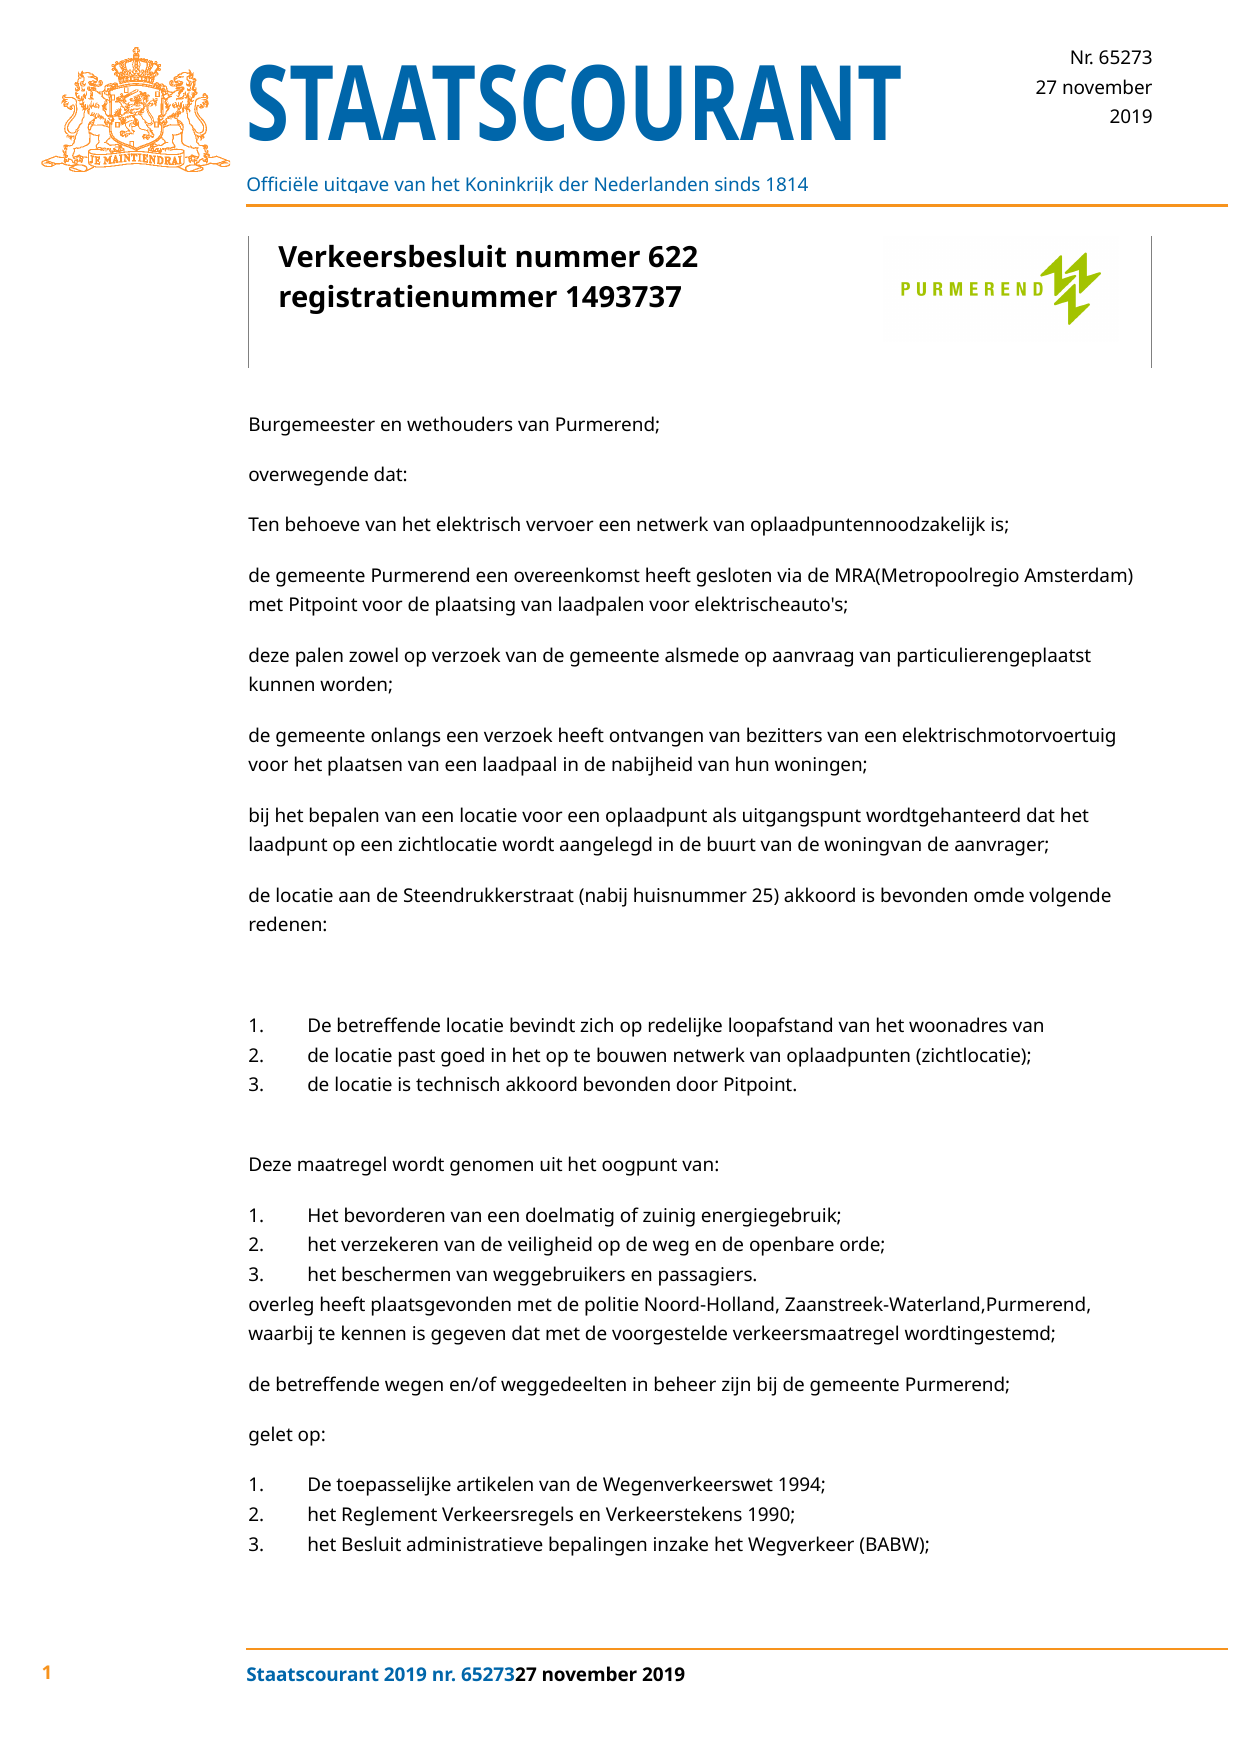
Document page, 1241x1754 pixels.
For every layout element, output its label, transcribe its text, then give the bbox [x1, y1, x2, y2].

list het Reglement Verkeersregels en Verkeerstekens 1990; [248, 1501, 1152, 1527]
list de locatie is technisch akkoord bevonden door Pitpoint. [248, 1072, 1152, 1097]
text overleg heeft plaatsgevonden met de politie Noord-Holland, Zaanstreek-Waterland,Purmerend, waarbij te kennen is gegeven dat met de voorgestelde verkeersmaatregel wordtingestemd; [248, 1291, 1152, 1346]
text Ten behoeve van het elektrisch vervoer een netwerk van oplaadpuntennoodzakelijk is; [248, 512, 1152, 537]
text de locatie aan de Steendrukkerstraat (nabij huisnummer 25) akkoord is bevonden omde volgende redenen: [248, 882, 1152, 937]
text de betreffende wegen en/of weggedeelten in beheer zijn bij de gemeente Purmerend; [248, 1371, 1152, 1397]
list het Besluit administratieve bepalingen inzake het Wegverkeer (BABW); [248, 1531, 1152, 1557]
list het verzekeren van de veiligheid op de weg en de openbare orde; [248, 1232, 1152, 1257]
picture [41, 47, 231, 172]
text bij het bepalen van een locatie voor een oplaadpunt als uitgangspunt wordtgehanteerd dat het laadpunt op een zichtlocatie wordt aangelegd in de buurt van de woningvan de aanvrager; [248, 802, 1152, 857]
table_header [850, 236, 1151, 368]
list De betreffende locatie bevindt zich op redelijke loopafstand van het woonadres van [248, 1012, 1152, 1038]
list Het bevorderen van een doelmatig of zuinig energiegebruik; [248, 1202, 1152, 1228]
text de gemeente Purmerend een overeenkomst heeft gesloten via de MRA(Metropoolregio Amsterdam) met Pitpoint voor de plaatsing van laadpalen voor elektrischeauto's; [248, 562, 1152, 617]
text de gemeente onlangs een verzoek heeft ontvangen van bezitters van een elektrischmotorvoertuig voor het plaatsen van een laadpaal in de nabijheid van hun woningen; [248, 722, 1152, 777]
list het beschermen van weggebruikers en passagiers. [248, 1261, 1152, 1287]
table_header Verkeersbesluit nummer 622 registratienummer 1493737 [249, 236, 850, 368]
picture [882, 236, 1119, 342]
list de locatie past goed in het op te bouwen netwerk van oplaadpunten (zichtlocatie); [248, 1042, 1152, 1068]
text Burgemeester en wethouders van Purmerend; [248, 411, 1152, 437]
text gelet op: [248, 1421, 1152, 1447]
text Deze maatregel wordt genomen uit het oogpunt van: [248, 1152, 1152, 1177]
text deze palen zowel op verzoek van de gemeente alsmede op aanvraag van particulierengeplaatst kunnen worden; [248, 642, 1152, 697]
text overwegende dat: [248, 461, 1152, 487]
list De toepasselijke artikelen van de Wegenverkeerswet 1994; [248, 1472, 1152, 1497]
